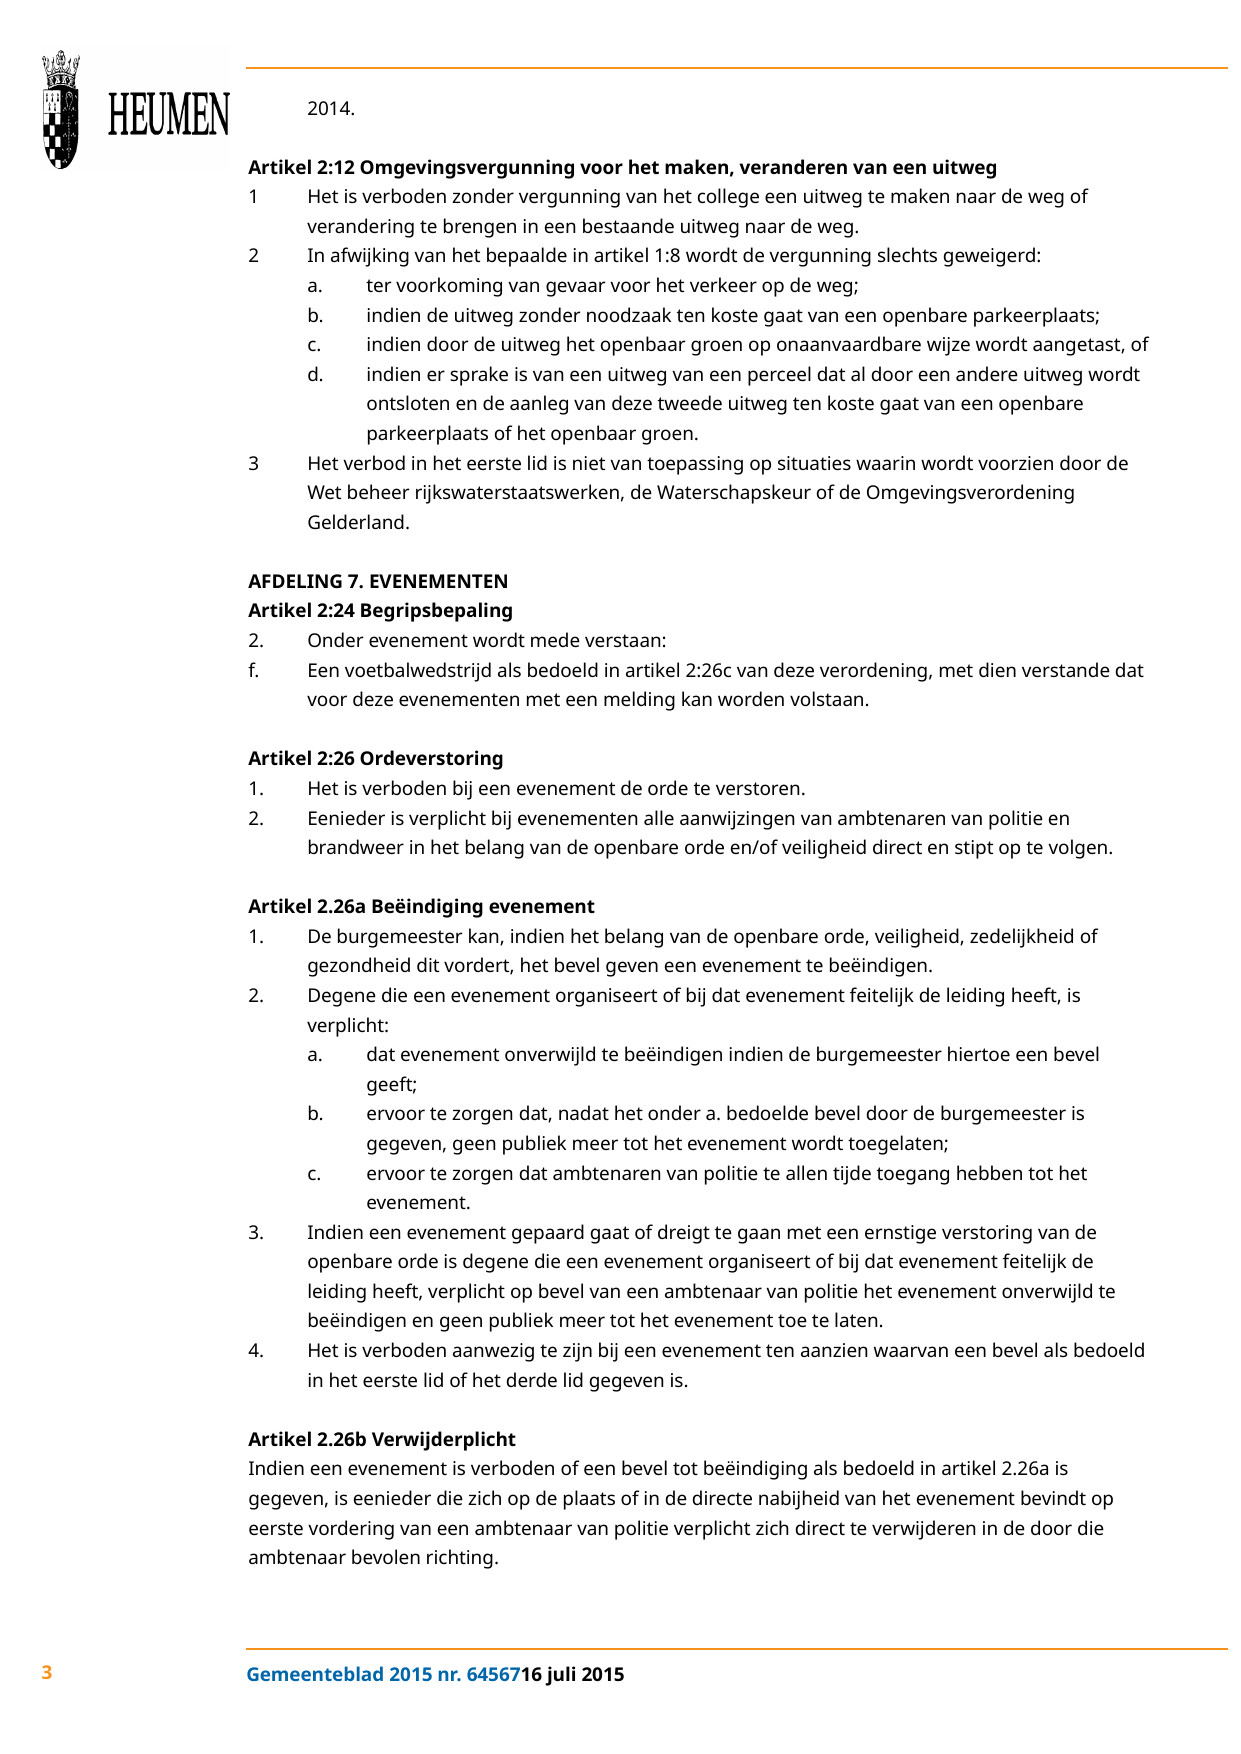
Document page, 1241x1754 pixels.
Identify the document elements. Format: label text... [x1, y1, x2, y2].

list Eenieder is verplicht bij evenementen alle aanwijzingen van ambtenaren van politie en brandweer in het belang van de openbare orde en/of veiligheid direct en stipt op te volgen. [248, 805, 1152, 860]
list ervoor te zorgen dat, nadat het onder a. bedoelde bevel door de burgemeester is gegeven, geen publiek meer tot het evenement wordt toegelaten; [307, 1101, 1152, 1156]
list Het is verboden bij een evenement de orde te verstoren. [248, 775, 1152, 801]
text Indien een evenement is verboden of een bevel tot beëindiging als bedoeld in artikel 2.26a is gegeven, is eenieder die zich op de plaats of in de directe nabijheid van het evenement bevindt op eerste vordering van een ambtenaar van politie verplicht zich direct te verwijderen in de door die ambtenaar bevolen richting. [248, 1456, 1152, 1570]
list Het is verboden aanwezig te zijn bij een evenement ten aanzien waarvan een bevel als bedoeld in het eerste lid of het derde lid gegeven is. [248, 1337, 1152, 1393]
text Artikel 2:24 Begripsbepaling [248, 598, 1152, 623]
list De burgemeester kan, indien het belang van de openbare orde, veiligheid, zedelijkheid of gezondheid dit vordert, het bevel geven een evenement te beëindigen. [248, 923, 1152, 978]
text Artikel 2:12 Omgevingsvergunning voor het maken, veranderen van een uitweg [248, 154, 1152, 180]
text AFDELING 7. EVENEMENTEN [248, 568, 1152, 594]
list Degene die een evenement organiseert of bij dat evenement feitelijk de leiding heeft, is verplicht: [248, 982, 1152, 1038]
list Een voetbalwedstrijd als bedoeld in artikel 2:26c van deze verordening, met dien verstande dat voor deze evenementen met een melding kan worden volstaan. [248, 657, 1152, 712]
text Artikel 2:26 Ordeverstoring [248, 746, 1152, 771]
list ter voorkoming van gevaar voor het verkeer op de weg; [307, 272, 1152, 298]
list In afwijking van het bepaalde in artikel 1:8 wordt de vergunning slechts geweigerd: [248, 243, 1152, 268]
text Artikel 2.26b Verwijderplicht [248, 1426, 1152, 1452]
list Indien een evenement gepaard gaat of dreigt te gaan met een ernstige verstoring van de openbare orde is degene die een evenement organiseert of bij dat evenement feitelijk de leiding heeft, verplicht op bevel van een ambtenaar van politie het evenement onverwijld te beëindigen en geen publiek meer tot het evenement toe te laten. [248, 1219, 1152, 1333]
list indien de uitweg zonder noodzaak ten koste gaat van een openbare parkeerplaats; [307, 302, 1152, 328]
picture [41, 47, 231, 172]
list indien er sprake is van een uitweg van een perceel dat al door een andere uitweg wordt ontsloten en de aanleg van deze tweede uitweg ten koste gaat van een openbare parkeerplaats of het openbaar groen. [307, 361, 1152, 446]
list indien door de uitweg het openbaar groen op onaanvaardbare wijze wordt aangetast, of [307, 331, 1152, 357]
list Het verbod in het eerste lid is niet van toepassing op situaties waarin wordt voorzien door de Wet beheer rijkswaterstaatswerken, de Waterschapskeur of de Omgevingsverordening Gelderland. [248, 450, 1152, 535]
list Onder evenement wordt mede verstaan: [248, 627, 1152, 653]
list 2014. [248, 95, 1152, 121]
list Het is verboden zonder vergunning van het college een uitweg te maken naar de weg of verandering te brengen in een bestaande uitweg naar de weg. [248, 183, 1152, 239]
list ervoor te zorgen dat ambtenaren van politie te allen tijde toegang hebben tot het evenement. [307, 1160, 1152, 1215]
text Artikel 2.26a Beëindiging evenement [248, 893, 1152, 919]
list dat evenement onverwijld te beëindigen indien de burgemeester hiertoe een bevel geeft; [307, 1041, 1152, 1097]
